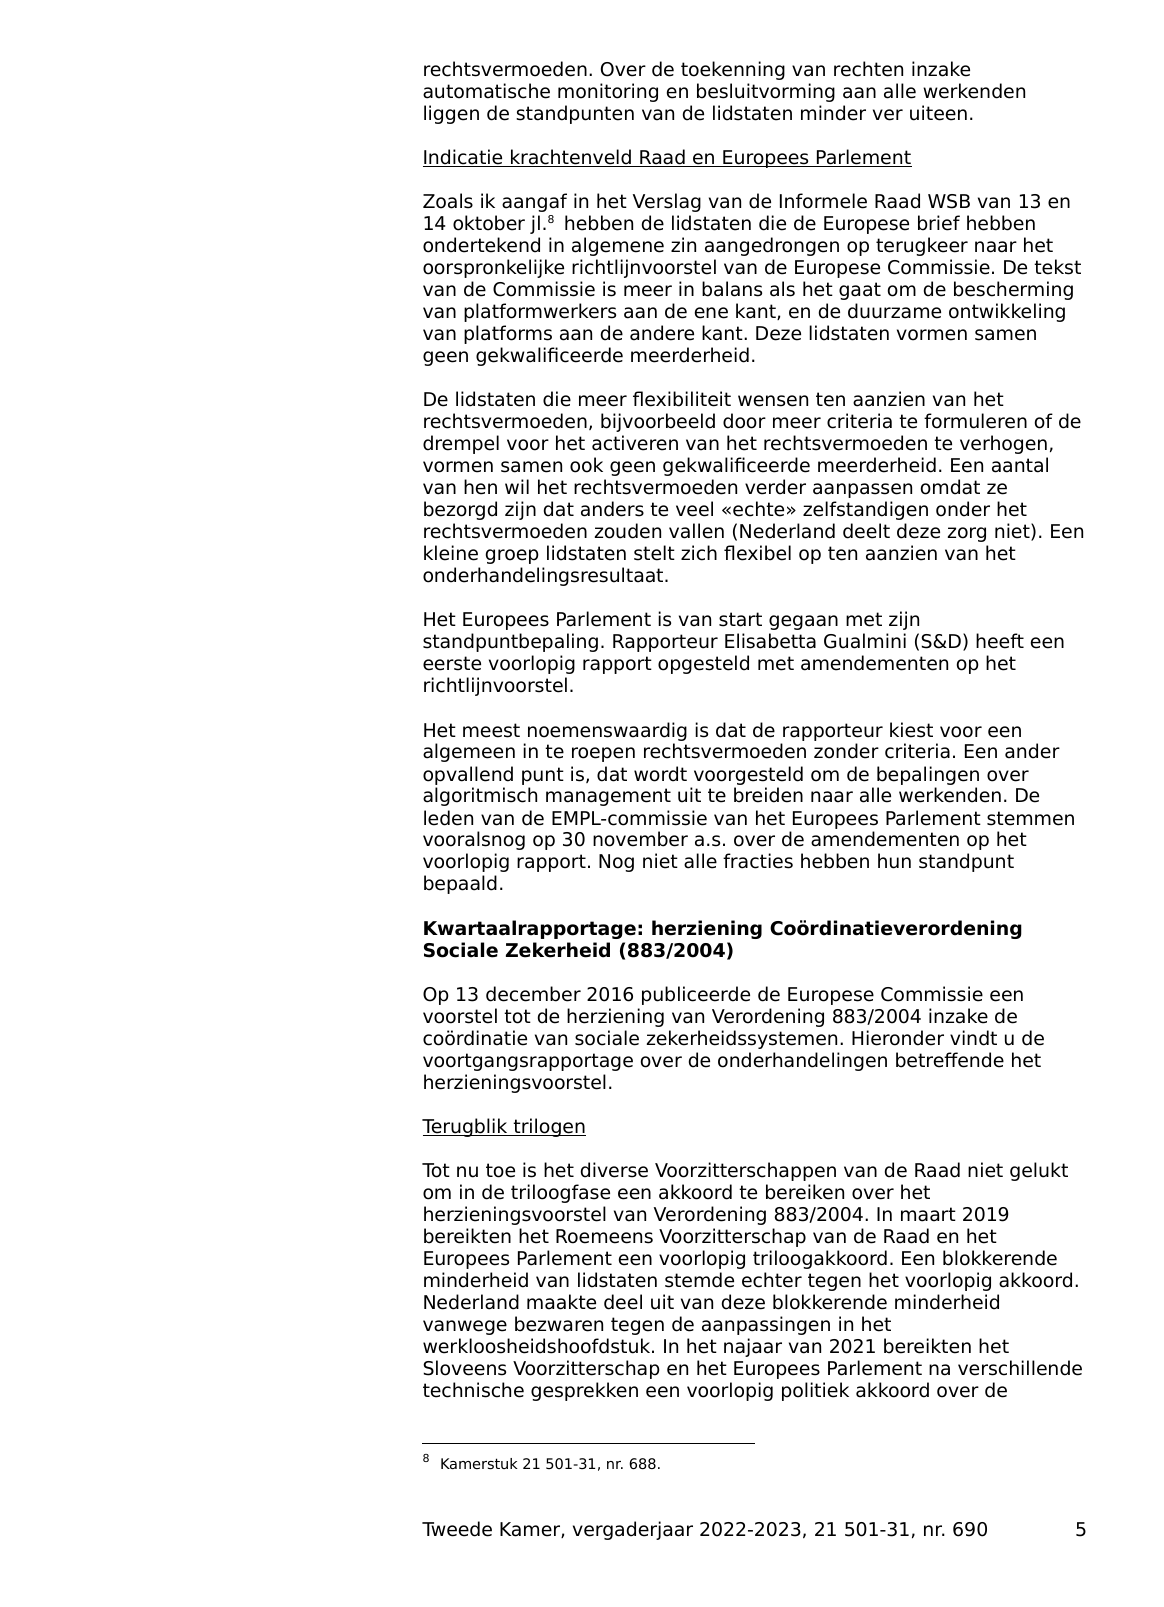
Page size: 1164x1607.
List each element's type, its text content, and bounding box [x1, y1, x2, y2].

text Tot nu toe is het diverse Voorzitterschappen van de Raad niet gelukt om in de triloogfase een akkoord te bereiken over het herzieningsvoorstel van Verordening 883/2004. In maart 2019 bereikten het Roemeens Voorzitterschap van de Raad en het Europees Parlement een voorlopig triloogakkoord. Een blokkerende minderheid van lidstaten stemde echter tegen het voorlopig akkoord. Nederland maakte deel uit van deze blokkerende minderheid vanwege bezwaren tegen de aanpassingen in het werkloosheidshoofdstuk. In het najaar van 2021 bereikten het Sloveens Voorzitterschap en het Europees Parlement na verschillende technische gesprekken een voorlopig politiek akkoord over de [422, 1160, 1087, 1402]
text Op 13 december 2016 publiceerde de Europese Commissie een voorstel tot de herziening van Verordening 883/2004 inzake de coördinatie van sociale zekerheidssystemen. Hieronder vindt u de voortgangsrapportage over de onderhandelingen betreffende het herzieningsvoorstel. [422, 984, 1087, 1093]
text rechtsvermoeden. Over de toekenning van rechten inzake automatische monitoring en besluitvorming aan alle werkenden liggen de standpunten van de lidstaten minder ver uiteen. [422, 59, 1087, 125]
text Het Europees Parlement is van start gegaan met zijn standpuntbepaling. Rapporteur Elisabetta Gualmini (S&D) heeft een eerste voorlopig rapport opgesteld met amendementen op het richtlijnvoorstel. [422, 609, 1087, 697]
subtitle Terugblik trilogen [422, 1116, 1087, 1138]
text Het meest noemenswaardig is dat de rapporteur kiest voor een algemeen in te roepen rechtsvermoeden zonder criteria. Een ander opvallend punt is, dat wordt voorgesteld om de bepalingen over algoritmisch management uit te breiden naar alle werkenden. De leden van de EMPL-commissie van het Europees Parlement stemmen vooralsnog op 30 november a.s. over de amendementen op het voorlopig rapport. Nog niet alle fracties hebben hun standpunt bepaald. [422, 719, 1087, 895]
text Kamerstuk 21 501-31, nr. 688. [422, 1452, 1087, 1474]
text De lidstaten die meer flexibiliteit wensen ten aanzien van het rechtsvermoeden, bijvoorbeeld door meer criteria te formuleren of de drempel voor het activeren van het rechtsvermoeden te verhogen, vormen samen ook geen gekwalificeerde meerderheid. Een aantal van hen wil het rechtsvermoeden verder aanpassen omdat ze bezorgd zijn dat anders te veel «echte» zelfstandigen onder het rechtsvermoeden zouden vallen (Nederland deelt deze zorg niet). Een kleine groep lidstaten stelt zich flexibel op ten aanzien van het onderhandelingsresultaat. [422, 389, 1087, 587]
subtitle Indicatie krachtenveld Raad en Europees Parlement [422, 147, 1087, 169]
text Zoals ik aangaf in het Verslag van de Informele Raad WSB van 13 en 14 oktober jl. hebben de lidstaten die de Europese brief hebben ondertekend in algemene zin aangedrongen op terugkeer naar het oorspronkelijke richtlijnvoorstel van de Europese Commissie. De tekst van de Commissie is meer in balans als het gaat om de bescherming van platformwerkers aan de ene kant, en de duurzame ontwikkeling van platforms aan de andere kant. Deze lidstaten vormen samen geen gekwalificeerde meerderheid. [422, 191, 1087, 367]
subtitle Kwartaalrapportage: herziening Coördinatieverordening Sociale Zekerheid (883/2004) [422, 917, 1087, 961]
